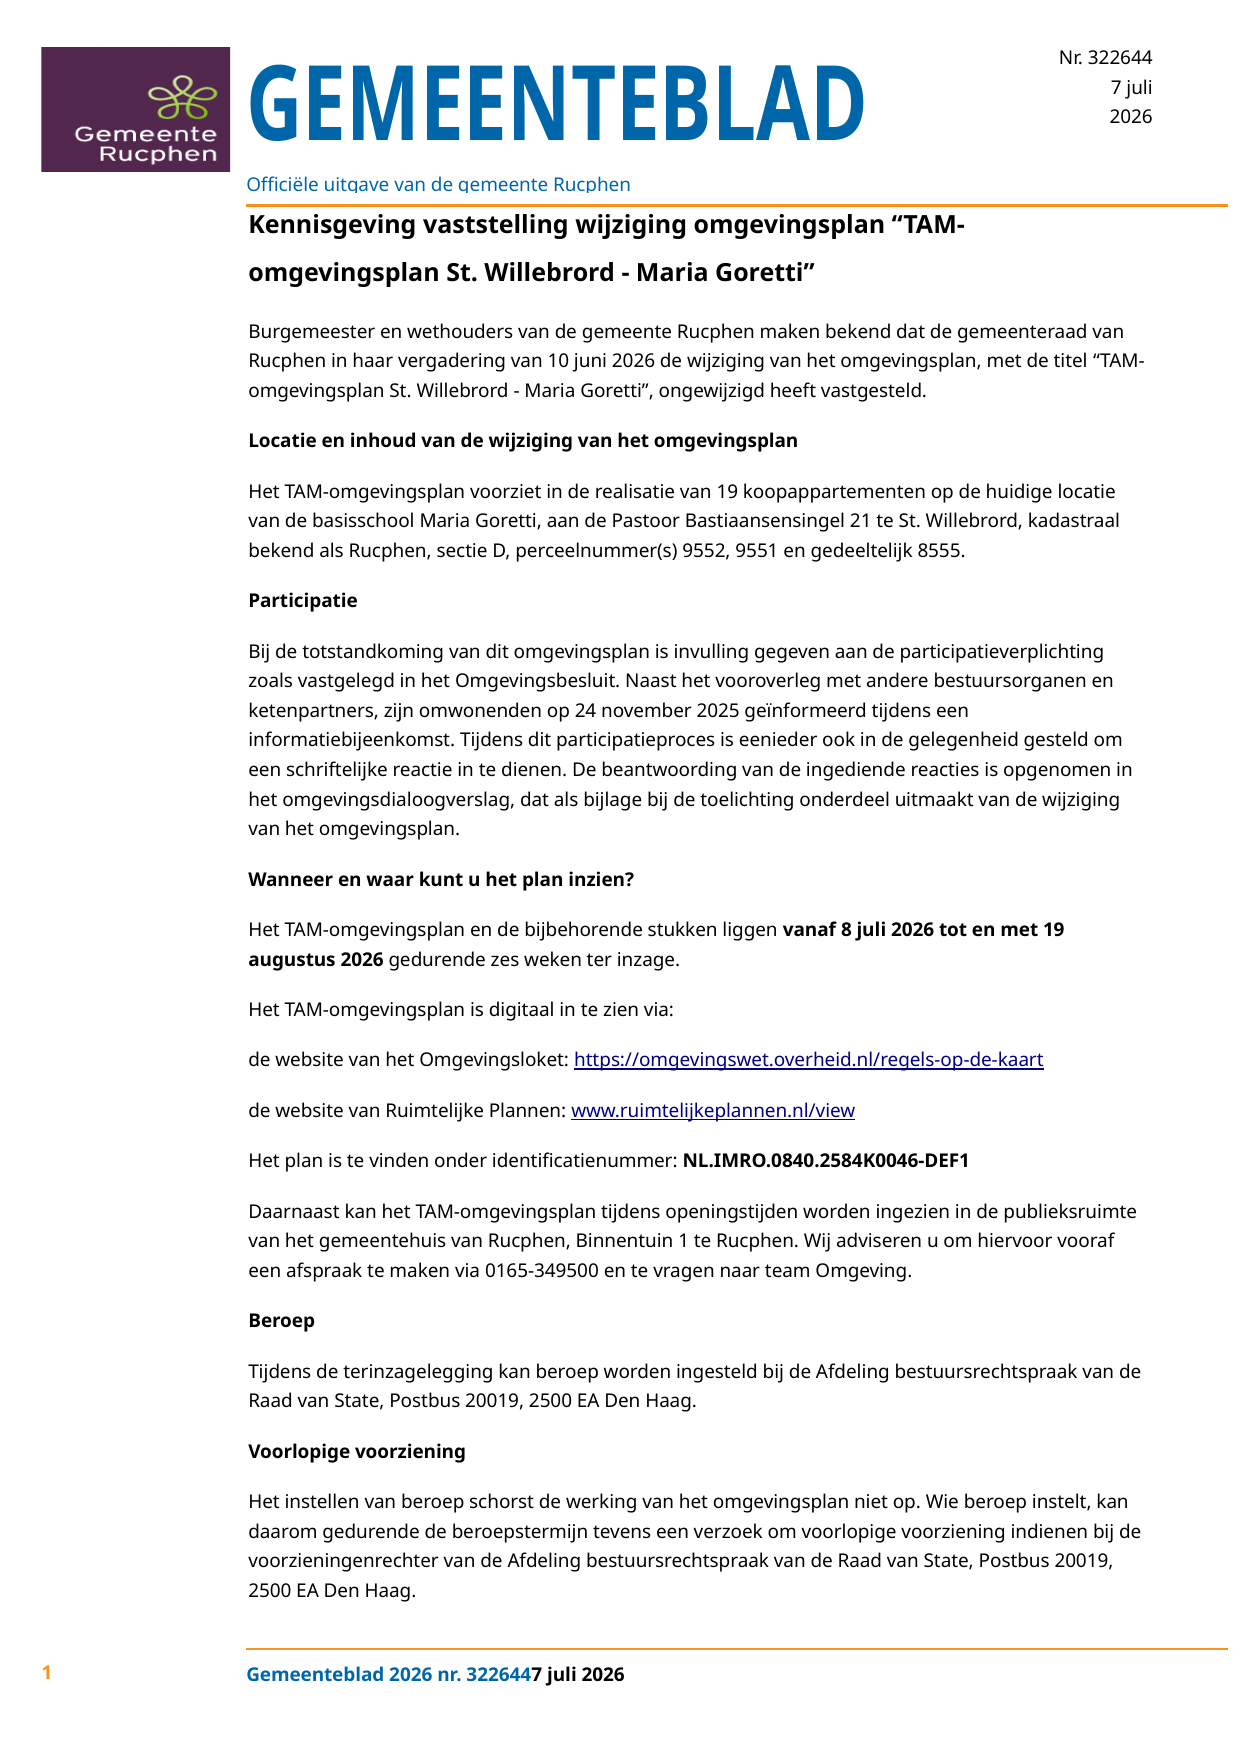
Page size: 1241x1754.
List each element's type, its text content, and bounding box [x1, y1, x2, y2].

text Het TAM-omgevingsplan en de bijbehorende stukken liggen vanaf 8 juli 2026 tot en met 19 augustus 2026 gedurende zes weken ter inzage. [248, 916, 1152, 972]
text Beroep [248, 1307, 1152, 1333]
text Kennisgeving vaststelling wijziging omgevingsplan “TAM-omgevingsplan St. Willebrord - Maria Goretti” [248, 207, 1152, 288]
text Locatie en inhoud van de wijziging van het omgevingsplan [248, 427, 1152, 453]
text Participatie [248, 587, 1152, 613]
text de website van Ruimtelijke Plannen: www.ruimtelijkeplannen.nl/view [248, 1097, 1152, 1123]
text Het TAM-omgevingsplan is digitaal in te zien via: [248, 996, 1152, 1022]
text Het plan is te vinden onder identificatienummer: NL.IMRO.0840.2584K0046-DEF1 [248, 1147, 1152, 1173]
text Daarnaast kan het TAM-omgevingsplan tijdens openingstijden worden ingezien in de publieksruimte van het gemeentehuis van Rucphen, Binnentuin 1 te Rucphen. Wij adviseren u om hiervoor vooraf een afspraak te maken via 0165-349500 en te vragen naar team Omgeving. [248, 1198, 1152, 1283]
text Het instellen van beroep schorst de werking van het omgevingsplan niet op. Wie beroep instelt, kan daarom gedurende de beroepstermijn tevens een verzoek om voorlopige voorziening indienen bij de voorzieningenrechter van de Afdeling bestuursrechtspraak van de Raad van State, Postbus 20019, 2500 EA Den Haag. [248, 1488, 1152, 1603]
text Tijdens de terinzagelegging kan beroep worden ingesteld bij de Afdeling bestuursrechtspraak van de Raad van State, Postbus 20019, 2500 EA Den Haag. [248, 1358, 1152, 1413]
text Voorlopige voorziening [248, 1438, 1152, 1464]
picture [41, 47, 231, 172]
text Wanneer en waar kunt u het plan inzien? [248, 866, 1152, 892]
text Burgemeester en wethouders van de gemeente Rucphen maken bekend dat de gemeenteraad van Rucphen in haar vergadering van 10 juni 2026 de wijziging van het omgevingsplan, met de titel “TAM-omgevingsplan St. Willebrord - Maria Goretti”, ongewijzigd heeft vastgesteld. [248, 318, 1152, 403]
text Bij de totstandkoming van dit omgevingsplan is invulling gegeven aan de participatieverplichting zoals vastgelegd in het Omgevingsbesluit. Naast het vooroverleg met andere bestuursorganen en ketenpartners, zijn omwonenden op 24 november 2025 geïnformeerd tijdens een informatiebijeenkomst. Tijdens dit participatieproces is eenieder ook in de gelegenheid gesteld om een schriftelijke reactie in te dienen. De beantwoording van de ingediende reacties is opgenomen in het omgevingsdialoogverslag, dat als bijlage bij de toelichting onderdeel uitmaakt van de wijziging van het omgevingsplan. [248, 638, 1152, 841]
text Het TAM-omgevingsplan voorziet in de realisatie van 19 koopappartementen op de huidige locatie van de basisschool Maria Goretti, aan de Pastoor Bastiaansensingel 21 te St. Willebrord, kadastraal bekend als Rucphen, sectie D, perceelnummer(s) 9552, 9551 en gedeeltelijk 8555. [248, 478, 1152, 563]
text de website van het Omgevingsloket: https://omgevingswet.overheid.nl/regels-op-de-kaart [248, 1047, 1152, 1072]
